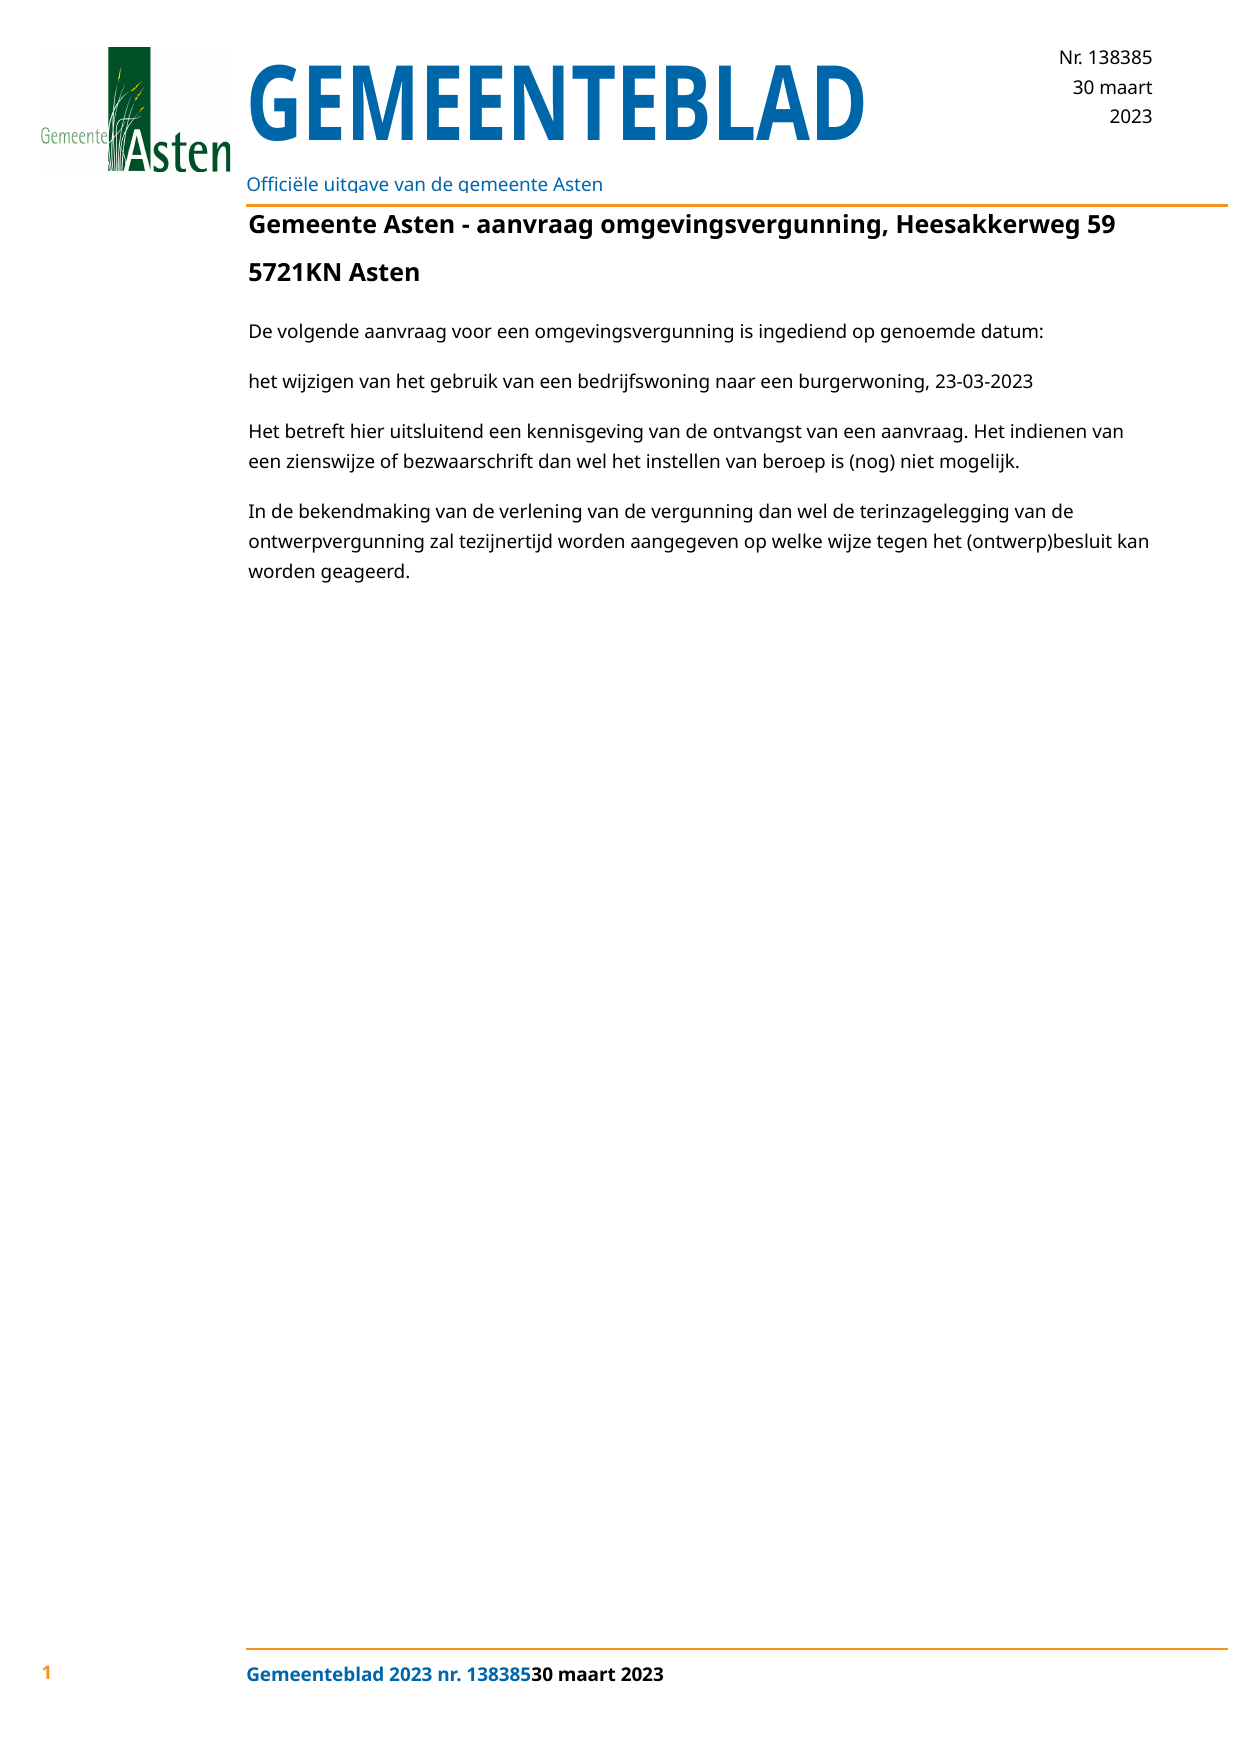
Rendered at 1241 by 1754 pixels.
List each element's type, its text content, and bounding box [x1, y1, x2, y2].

picture [41, 47, 231, 172]
text Gemeente Asten - aanvraag omgevingsvergunning, Heesakkerweg 59 5721KN Asten [248, 207, 1152, 288]
text Het betreft hier uitsluitend een kennisgeving van de ontvangst van een aanvraag. Het indienen van een zienswijze of bezwaarschrift dan wel het instellen van beroep is (nog) niet mogelijk. [248, 419, 1152, 474]
text De volgende aanvraag voor een omgevingsvergunning is ingediend op genoemde datum: [248, 318, 1152, 344]
text het wijzigen van het gebruik van een bedrijfswoning naar een burgerwoning, 23-03-2023 [248, 368, 1152, 394]
text In de bekendmaking van de verlening van de vergunning dan wel de terinzagelegging van de ontwerpvergunning zal tezijnertijd worden aangegeven op welke wijze tegen het (ontwerp)besluit kan worden geageerd. [248, 499, 1152, 584]
